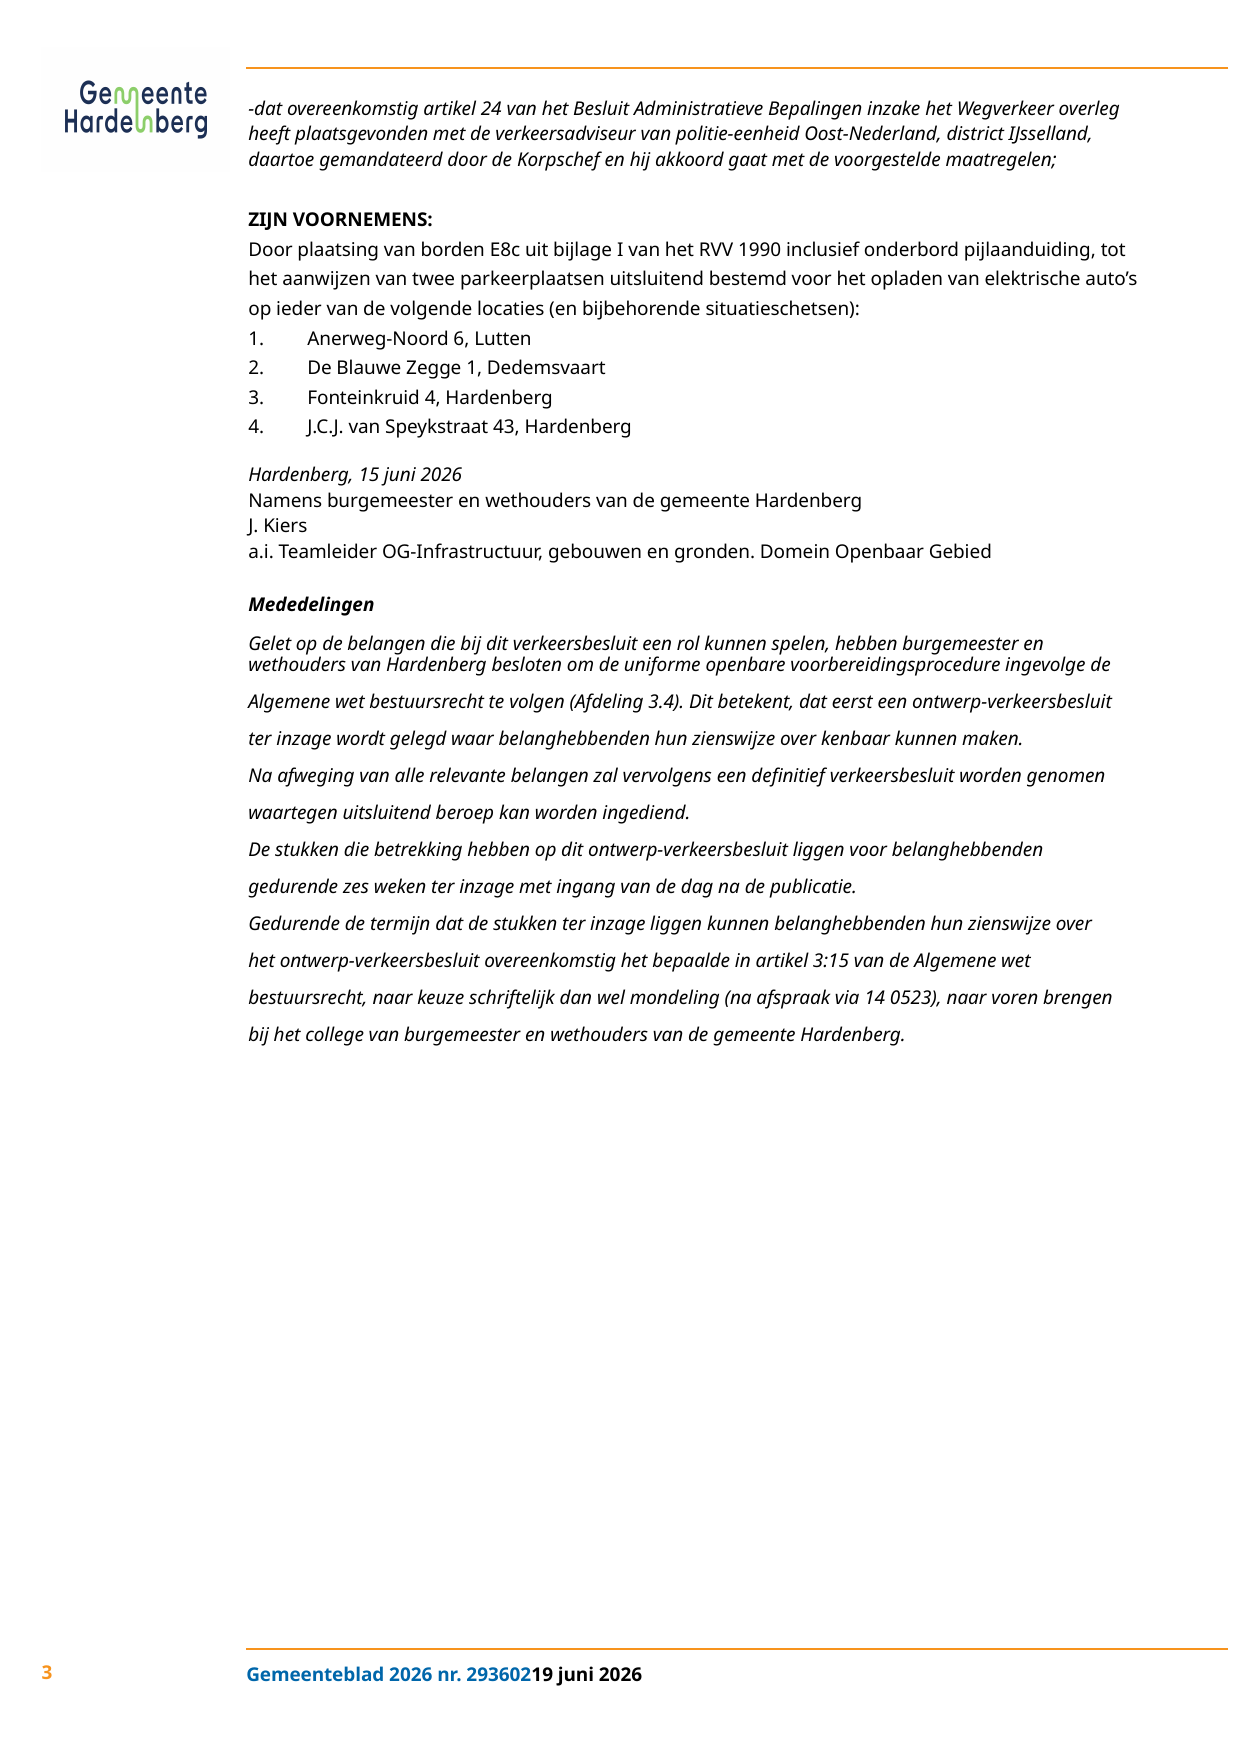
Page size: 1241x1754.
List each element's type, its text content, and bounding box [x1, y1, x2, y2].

text De stukken die betrekking hebben op dit ontwerp-verkeersbesluit liggen voor belanghebbenden [248, 841, 1152, 861]
text Mededelingen [248, 591, 1152, 617]
list J.C.J. van Speykstraat 43, Hardenberg [248, 413, 1152, 439]
text a.i. Teamleider OG-Infrastructuur, gebouwen en gronden. Domein Openbaar Gebied [248, 538, 1152, 564]
text bij het college van burgemeester en wethouders van de gemeente Hardenberg. [248, 1026, 1152, 1045]
text J. Kiers [248, 513, 1152, 538]
text het ontwerp-verkeersbesluit overeenkomstig het bepaalde in artikel 3:15 van de Algemene wet [248, 952, 1152, 971]
text Namens burgemeester en wethouders van de gemeente Hardenberg [248, 487, 1152, 513]
picture [41, 47, 231, 172]
text Hardenberg, 15 juni 2026 [248, 461, 1152, 487]
text Door plaatsing van borden E8c uit bijlage I van het RVV 1990 inclusief onderbord pijlaanduiding, tot het aanwijzen van twee parkeerplaatsen uitsluitend bestemd voor het opladen van elektrische auto’s op ieder van de volgende locaties (en bijbehorende situatieschetsen): [248, 236, 1152, 321]
text Gelet op de belangen die bij dit verkeersbesluit een rol kunnen spelen, hebben burgemeester en [248, 631, 1152, 656]
text wethouders van Hardenberg besloten om de uniforme openbare voorbereidingsprocedure ingevolge de [248, 656, 1152, 676]
text Algemene wet bestuursrecht te volgen (Afdeling 3.4). Dit betekent, dat eerst een ontwerp-verkeersbesluit [248, 693, 1152, 713]
text ZIJN VOORNEMENS: [248, 206, 1152, 232]
list Anerweg-Noord 6, Lutten [248, 325, 1152, 350]
text bestuursrecht, naar keuze schriftelijk dan wel mondeling (na afspraak via 14 0523), naar voren brengen [248, 989, 1152, 1008]
text Na afweging van alle relevante belangen zal vervolgens een definitief verkeersbesluit worden genomen [248, 767, 1152, 787]
text gedurende zes weken ter inzage met ingang van de dag na de publicatie. [248, 878, 1152, 897]
text ter inzage wordt gelegd waar belanghebbenden hun zienswijze over kenbaar kunnen maken. [248, 730, 1152, 749]
text Gedurende de termijn dat de stukken ter inzage liggen kunnen belanghebbenden hun zienswijze over [248, 915, 1152, 934]
list Fonteinkruid 4, Hardenberg [248, 384, 1152, 409]
text -dat overeenkomstig artikel 24 van het Besluit Administratieve Bepalingen inzake het Wegverkeer overleg heeft plaatsgevonden met de verkeersadviseur van politie-eenheid Oost-Nederland, district IJsselland, daartoe gemandateerd door de Korpschef en hij akkoord gaat met de voorgestelde maatregelen; [248, 95, 1152, 172]
text waartegen uitsluitend beroep kan worden ingediend. [248, 804, 1152, 823]
list De Blauwe Zegge 1, Dedemsvaart [248, 354, 1152, 380]
